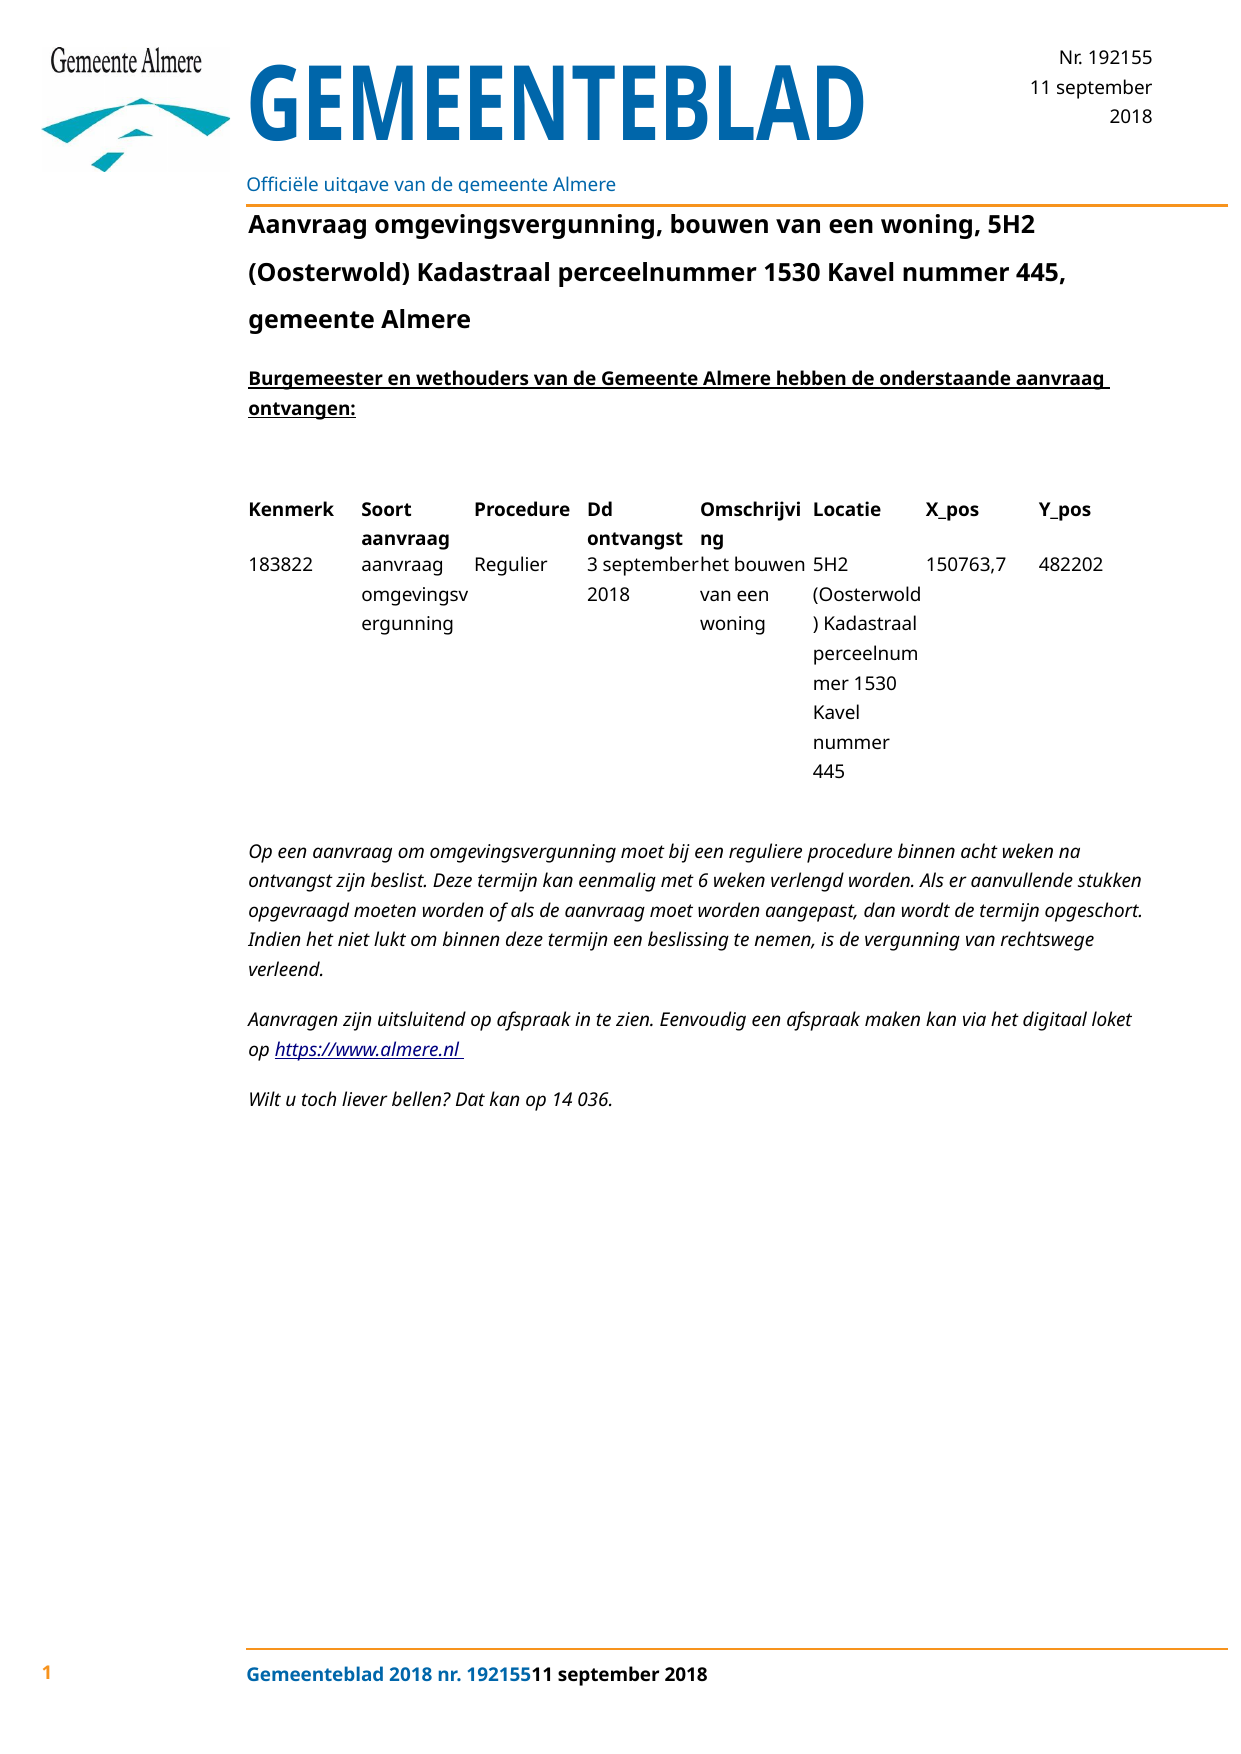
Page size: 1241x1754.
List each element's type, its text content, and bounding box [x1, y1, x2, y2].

table_cell 5H2 (Oosterwold) Kadastraal perceelnummer 1530 Kavel nummer 445 [813, 551, 926, 784]
table_cell 482202 [1039, 551, 1152, 784]
table_header Soort aanvraag [361, 496, 474, 551]
text Wilt u toch liever bellen? Dat kan op 14 036. [248, 1087, 1152, 1112]
table_cell 150763,7 [926, 551, 1038, 784]
table_cell 183822 [248, 551, 361, 784]
picture [41, 47, 231, 172]
table_header X_pos [926, 496, 1038, 551]
text Op een aanvraag om omgevingsvergunning moet bij een reguliere procedure binnen acht weken na ontvangst zijn beslist. Deze termijn kan eenmalig met 6 weken verlengd worden. Als er aanvullende stukken opgevraagd moeten worden of als de aanvraag moet worden aangepast, dan wordt de termijn opgeschort. Indien het niet lukt om binnen deze termijn een beslissing te nemen, is de vergunning van rechtswege verleend. [248, 838, 1152, 982]
table_cell het bouwen van een woning [700, 551, 813, 784]
table_header Locatie [813, 496, 926, 551]
table_header Procedure [474, 496, 587, 551]
table_header Dd ontvangst [587, 496, 700, 551]
text Aanvraag omgevingsvergunning, bouwen van een woning, 5H2 (Oosterwold) Kadastraal perceelnummer 1530 Kavel nummer 445, gemeente Almere [248, 207, 1152, 336]
table_cell Regulier [474, 551, 587, 784]
text Aanvragen zijn uitsluitend op afspraak in te zien. Eenvoudig een afspraak maken kan via het digitaal loket op https://www.almere.nl [248, 1007, 1152, 1062]
table_cell 3 september 2018 [587, 551, 700, 784]
table_cell aanvraag omgevingsvergunning [361, 551, 474, 784]
table_header Kenmerk [248, 496, 361, 551]
table_header Omschrijving [700, 496, 813, 551]
table_header Y_pos [1039, 496, 1152, 551]
text Burgemeester en wethouders van de Gemeente Almere hebben de onderstaande aanvraag ontvangen: [248, 366, 1152, 421]
